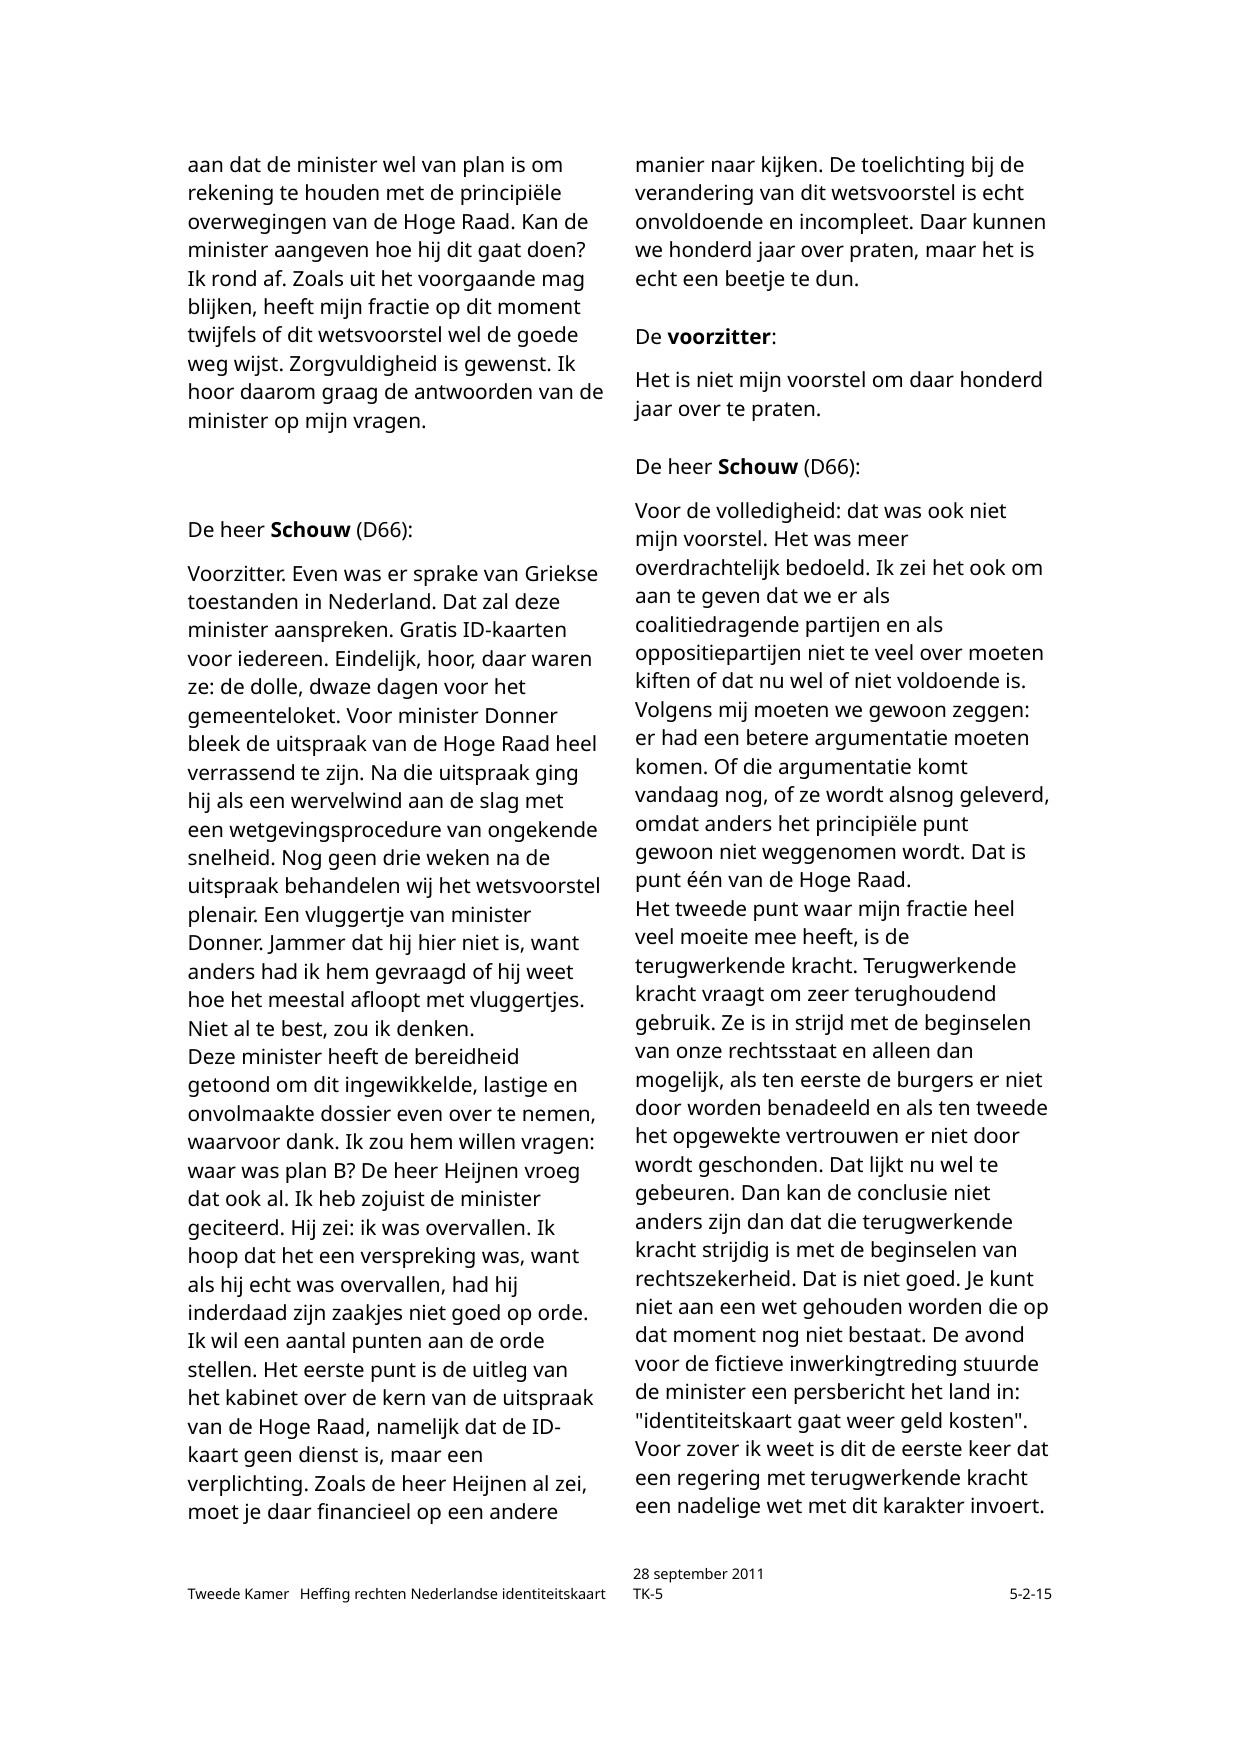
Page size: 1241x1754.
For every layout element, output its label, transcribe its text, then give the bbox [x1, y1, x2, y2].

text manier naar kijken. De toelichting bij de verandering van dit wetsvoorstel is echt onvoldoende en incompleet. Daar kunnen we honderd jaar over praten, maar het is echt een beetje te dun. [635, 150, 1053, 292]
text Ik wil een aantal punten aan de orde stellen. Het eerste punt is de uitleg van het kabinet over de kern van de uitspraak van de Hoge Raad, namelijk dat de ID-kaart geen dienst is, maar een verplichting. Zoals de heer Heijnen al zei, moet je daar financieel op een andere [187, 1327, 605, 1526]
text De heer Schouw (D66): [635, 452, 1053, 481]
text Ik rond af. Zoals uit het voorgaande mag blijken, heeft mijn fractie op dit moment twijfels of dit wetsvoorstel wel de goede weg wijst. Zorgvuldigheid is gewenst. Ik hoor daarom graag de antwoorden van de minister op mijn vragen. [187, 264, 605, 434]
text Voorzitter. Even was er sprake van Griekse toestanden in Nederland. Dat zal deze minister aanspreken. Gratis ID-kaarten voor iedereen. Eindelijk, hoor, daar waren ze: de dolle, dwaze dagen voor het gemeenteloket. Voor minister Donner bleek de uitspraak van de Hoge Raad heel verrassend te zijn. Na die uitspraak ging hij als een wervelwind aan de slag met een wetgevingsprocedure van ongekende snelheid. Nog geen drie weken na de uitspraak behandelen wij het wetsvoorstel plenair. Een vluggertje van minister Donner. Jammer dat hij hier niet is, want anders had ik hem gevraagd of hij weet hoe het meestal afloopt met vluggertjes. Niet al te best, zou ik denken. [187, 559, 605, 1042]
text Voor de volledigheid: dat was ook niet mijn voorstel. Het was meer overdrachtelijk bedoeld. Ik zei het ook om aan te geven dat we er als coalitiedragende partijen en als oppositiepartijen niet te veel over moeten kiften of dat nu wel of niet voldoende is. Volgens mij moeten we gewoon zeggen: er had een betere argumentatie moeten komen. Of die argumentatie komt vandaag nog, of ze wordt alsnog geleverd, omdat anders het principiële punt gewoon niet weggenomen wordt. Dat is punt één van de Hoge Raad. [635, 496, 1053, 894]
text Het is niet mijn voorstel om daar honderd jaar over te praten. [635, 366, 1053, 422]
text De voorzitter: [635, 322, 1053, 351]
text  [187, 464, 605, 493]
text aan dat de minister wel van plan is om rekening te houden met de principiële overwegingen van de Hoge Raad. Kan de minister aangeven hoe hij dit gaat doen? [187, 150, 605, 264]
text Het tweede punt waar mijn fractie heel veel moeite mee heeft, is de terugwerkende kracht. Terugwerkende kracht vraagt om zeer terughoudend gebruik. Ze is in strijd met de beginselen van onze rechtsstaat en alleen dan mogelijk, als ten eerste de burgers er niet door worden benadeeld en als ten tweede het opgewekte vertrouwen er niet door wordt geschonden. Dat lijkt nu wel te gebeuren. Dan kan de conclusie niet anders zijn dan dat die terugwerkende kracht strijdig is met de beginselen van rechtszekerheid. Dat is niet goed. Je kunt niet aan een wet gehouden worden die op dat moment nog niet bestaat. De avond voor de fictieve inwerkingtreding stuurde de minister een persbericht het land in: "identiteitskaart gaat weer geld kosten". Voor zover ik weet is dit de eerste keer dat een regering met terugwerkende kracht een nadelige wet met dit karakter invoert. [635, 894, 1053, 1520]
text Deze minister heeft de bereidheid getoond om dit ingewikkelde, lastige en onvolmaakte dossier even over te nemen, waarvoor dank. Ik zou hem willen vragen: waar was plan B? De heer Heijnen vroeg dat ook al. Ik heb zojuist de minister geciteerd. Hij zei: ik was overvallen. Ik hoop dat het een verspreking was, want als hij echt was overvallen, had hij inderdaad zijn zaakjes niet goed op orde. [187, 1042, 605, 1327]
text De heer Schouw (D66): [187, 515, 605, 544]
